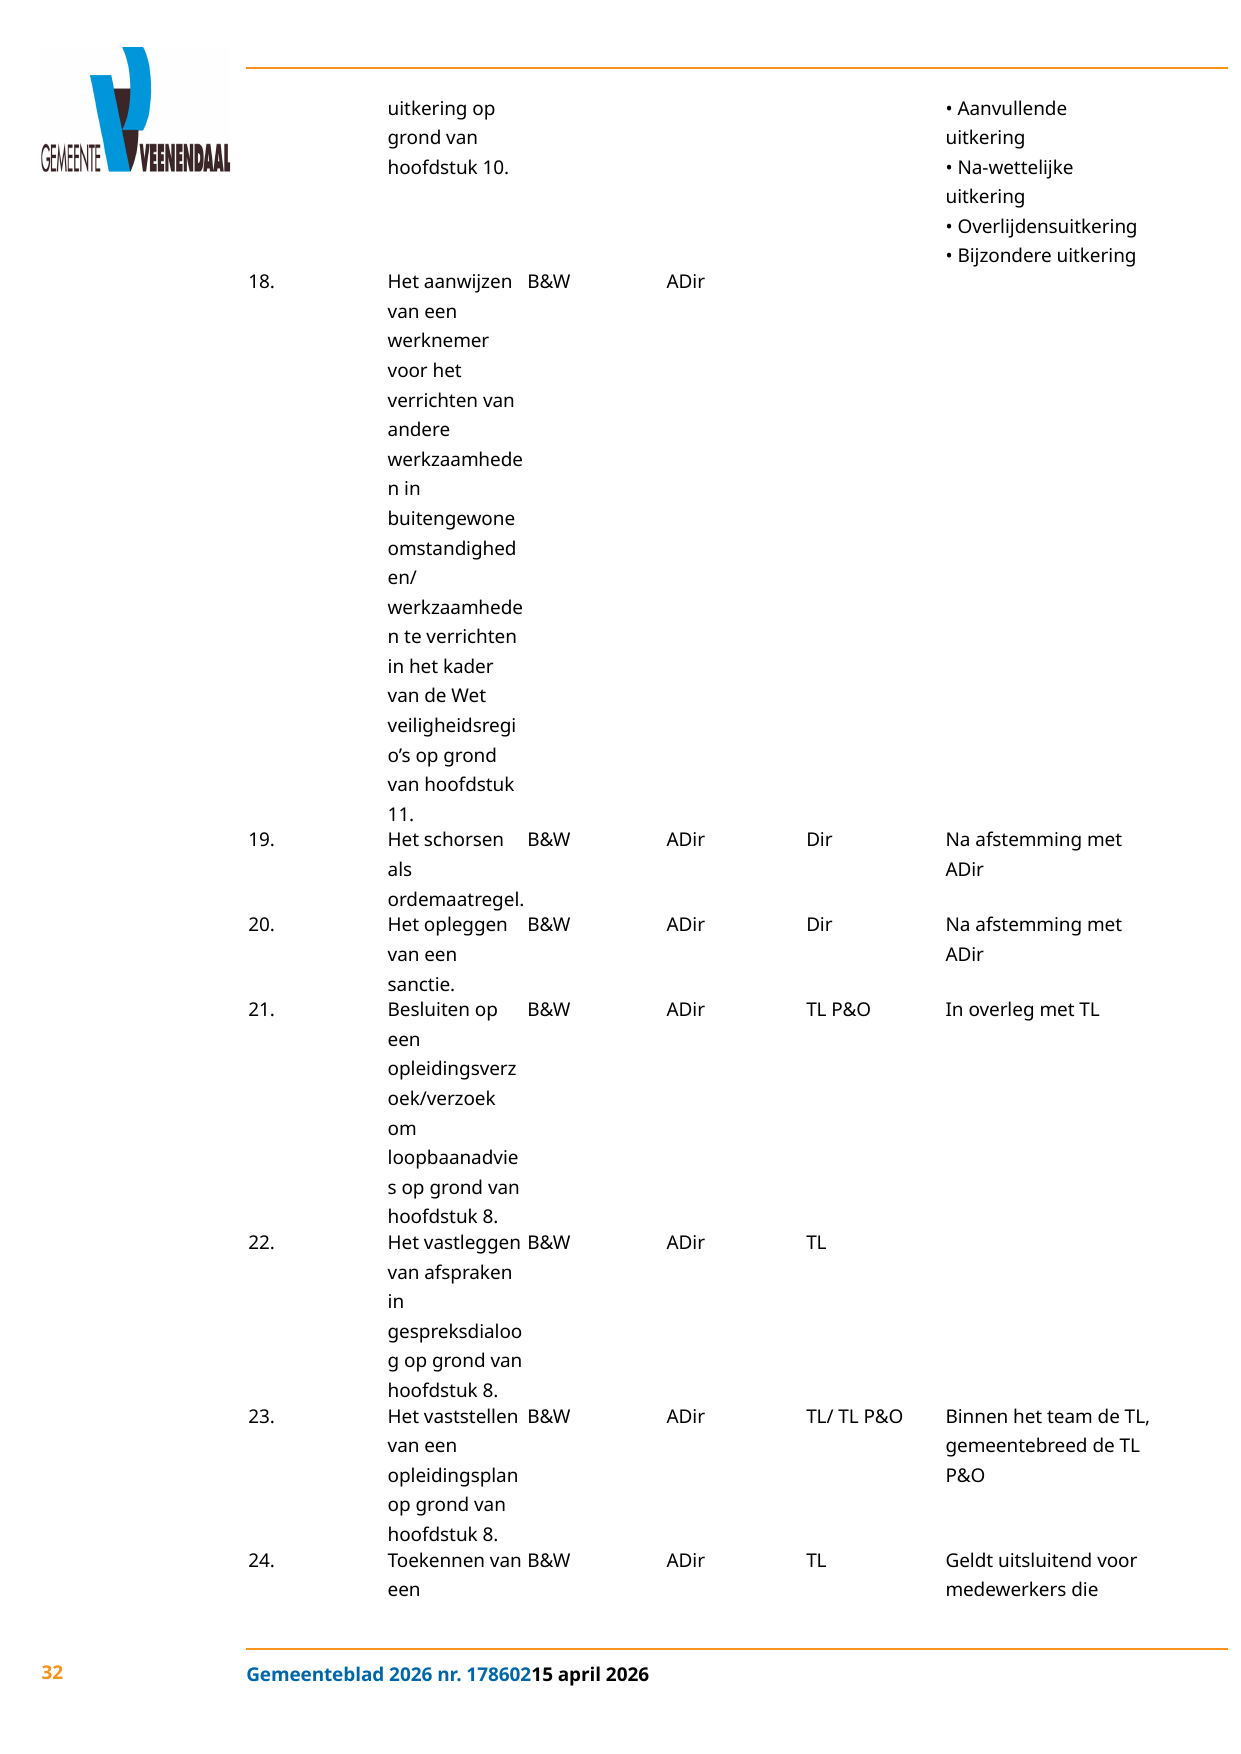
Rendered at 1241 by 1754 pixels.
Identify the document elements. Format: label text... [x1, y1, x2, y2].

table_cell • Aanvullende uitkering • Na-wettelijke uitkering • Overlijdensuitkering • Bijzondere uitkering [945, 95, 1152, 268]
table_cell Na afstemming met ADir [945, 912, 1152, 996]
table_cell Het vastleggen van afspraken in gespreksdialoog op grond van hoofdstuk 8. [388, 1229, 527, 1403]
table_cell ADir [666, 269, 806, 827]
table_cell Binnen het team de TL, gemeentebreed de TL P&O [945, 1403, 1152, 1547]
table_cell B&W [527, 827, 666, 912]
table_cell ADir [666, 912, 806, 996]
table_cell Besluiten op een opleidingsverzoek/verzoek om loopbaanadvies op grond van hoofdstuk 8. [388, 996, 527, 1229]
table_cell [666, 95, 806, 268]
table_cell [248, 95, 387, 268]
table_cell B&W [527, 912, 666, 996]
table_cell 19. [248, 827, 387, 912]
table_cell 18. [248, 269, 387, 827]
table_cell Het opleggen van een sanctie. [388, 912, 527, 996]
table_cell [806, 95, 945, 268]
table_cell B&W [527, 269, 666, 827]
table_cell Dir [806, 912, 945, 996]
table_cell uitkering op grond van hoofdstuk 10. [388, 95, 527, 268]
table_cell [945, 1229, 1152, 1403]
table_cell Na afstemming met ADir [945, 827, 1152, 912]
picture [41, 47, 130, 172]
table_cell 22. [248, 1229, 387, 1403]
table_cell [527, 95, 666, 268]
table_cell ADir [666, 1229, 806, 1403]
table_cell TL/ TL P&O [806, 1403, 945, 1547]
table_cell Het vaststellen van een opleidingsplan op grond van hoofdstuk 8. [388, 1403, 527, 1547]
table_cell Het schorsen als ordemaatregel. [388, 827, 527, 912]
table_cell B&W [527, 1229, 666, 1403]
table_cell B&W [527, 1547, 666, 1602]
table_cell [945, 269, 1152, 827]
table_cell [806, 269, 945, 827]
table_cell In overleg met TL [945, 996, 1152, 1229]
table_cell Toekennen van een [388, 1547, 527, 1602]
table_cell 23. [248, 1403, 387, 1547]
table_cell TL [806, 1229, 945, 1403]
picture [123, 47, 231, 172]
table_cell 20. [248, 912, 387, 996]
table_cell ADir [666, 827, 806, 912]
table_cell ADir [666, 1547, 806, 1602]
table_cell B&W [527, 996, 666, 1229]
table_cell ADir [666, 996, 806, 1229]
table_cell 24. [248, 1547, 387, 1602]
table_cell B&W [527, 1403, 666, 1547]
table_cell TL P&O [806, 996, 945, 1229]
table_cell Het aanwijzen van een werknemer voor het verrichten van andere werkzaamheden in buitengewone omstandigheden/ werkzaamheden te verrichten in het kader van de Wet veiligheidsregio’s op grond van hoofdstuk 11. [388, 269, 527, 827]
table_cell Dir [806, 827, 945, 912]
table_cell ADir [666, 1403, 806, 1547]
table_cell 21. [248, 996, 387, 1229]
table_cell Geldt uitsluitend voor medewerkers die [945, 1547, 1152, 1602]
table_cell TL [806, 1547, 945, 1602]
